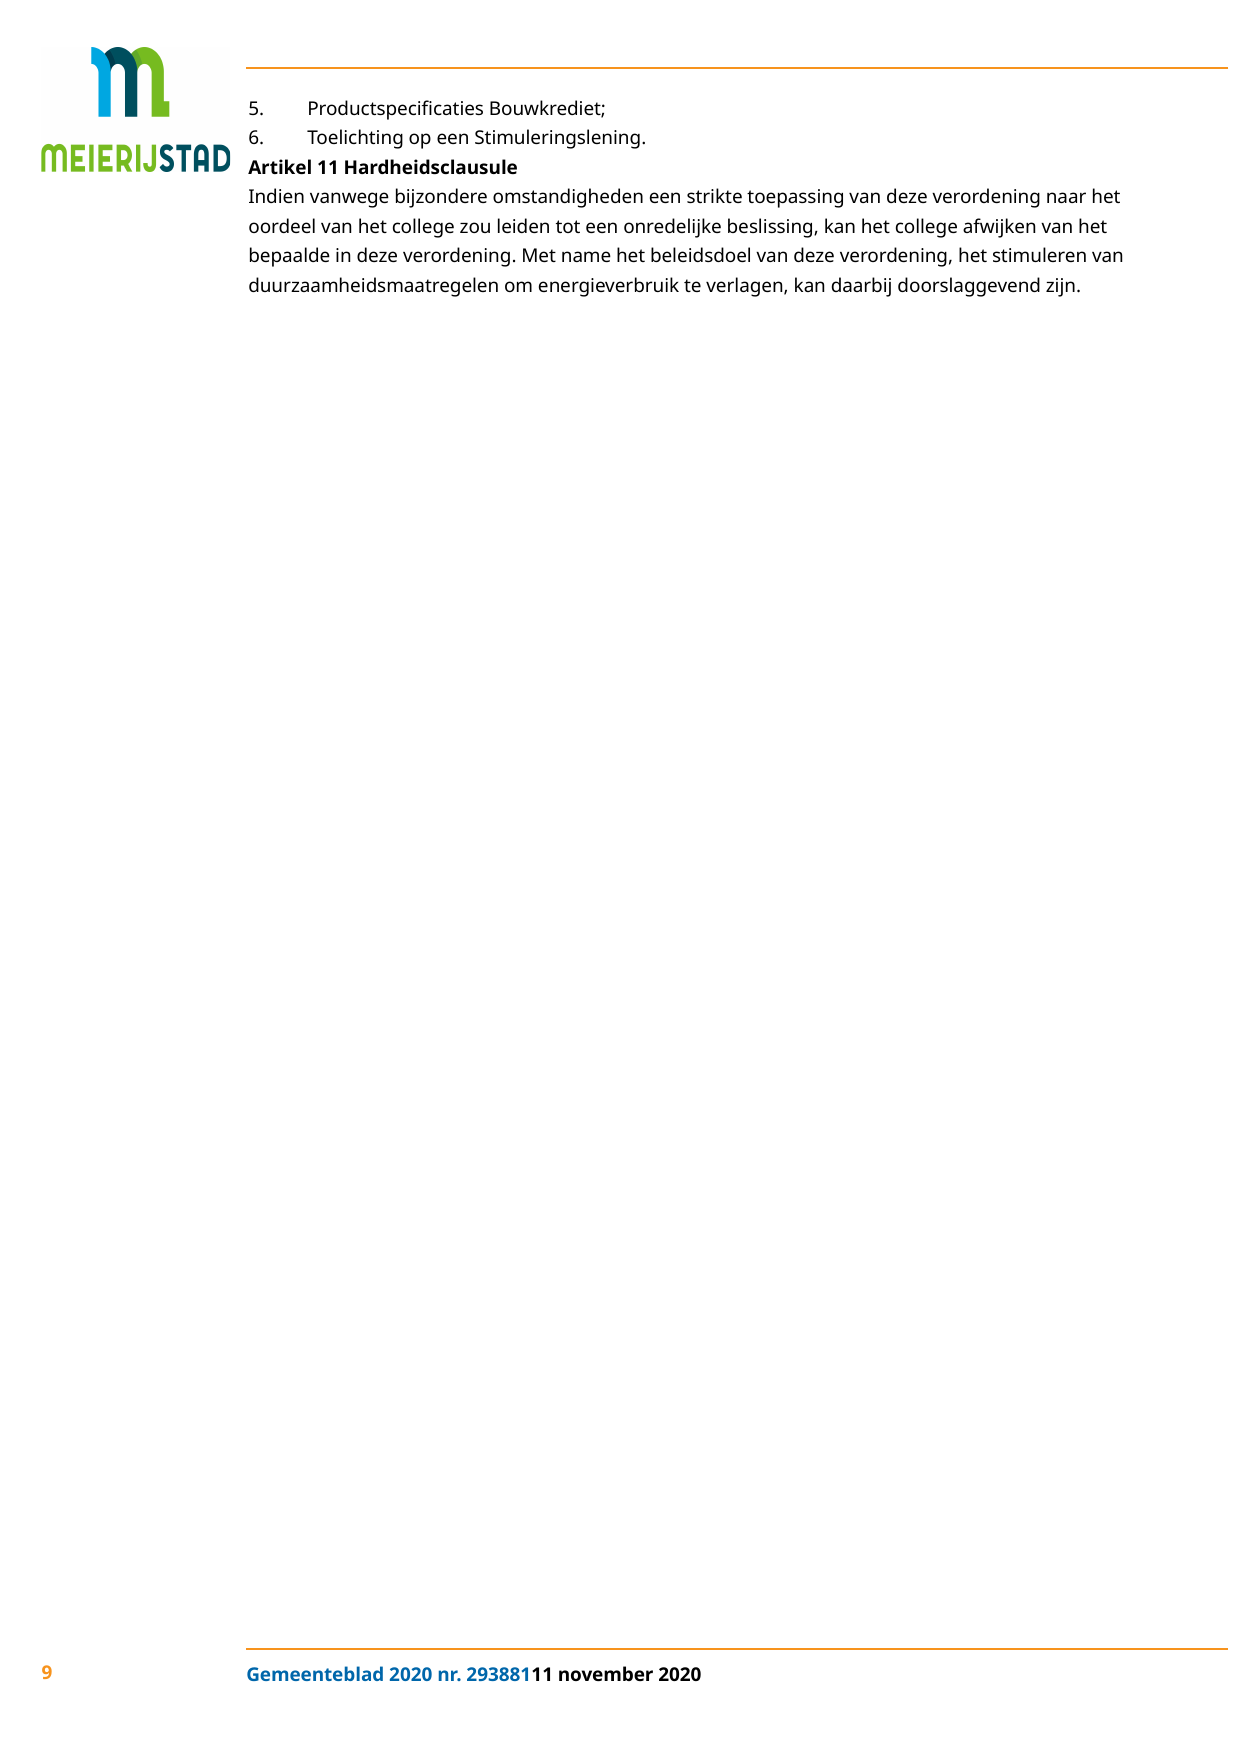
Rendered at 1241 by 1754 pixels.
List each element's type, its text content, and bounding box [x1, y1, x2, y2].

picture [41, 47, 231, 172]
list Toelichting op een Stimuleringslening. [248, 124, 1152, 150]
text Indien vanwege bijzondere omstandigheden een strikte toepassing van deze verordening naar het oordeel van het college zou leiden tot een onredelijke beslissing, kan het college afwijken van het bepaalde in deze verordening. Met name het beleidsdoel van deze verordening, het stimuleren van duurzaamheidsmaatregelen om energieverbruik te verlagen, kan daarbij doorslaggevend zijn. [248, 183, 1152, 298]
text Artikel 11 Hardheidsclausule [248, 154, 1152, 180]
list Productspecificaties Bouwkrediet; [248, 95, 1152, 121]
